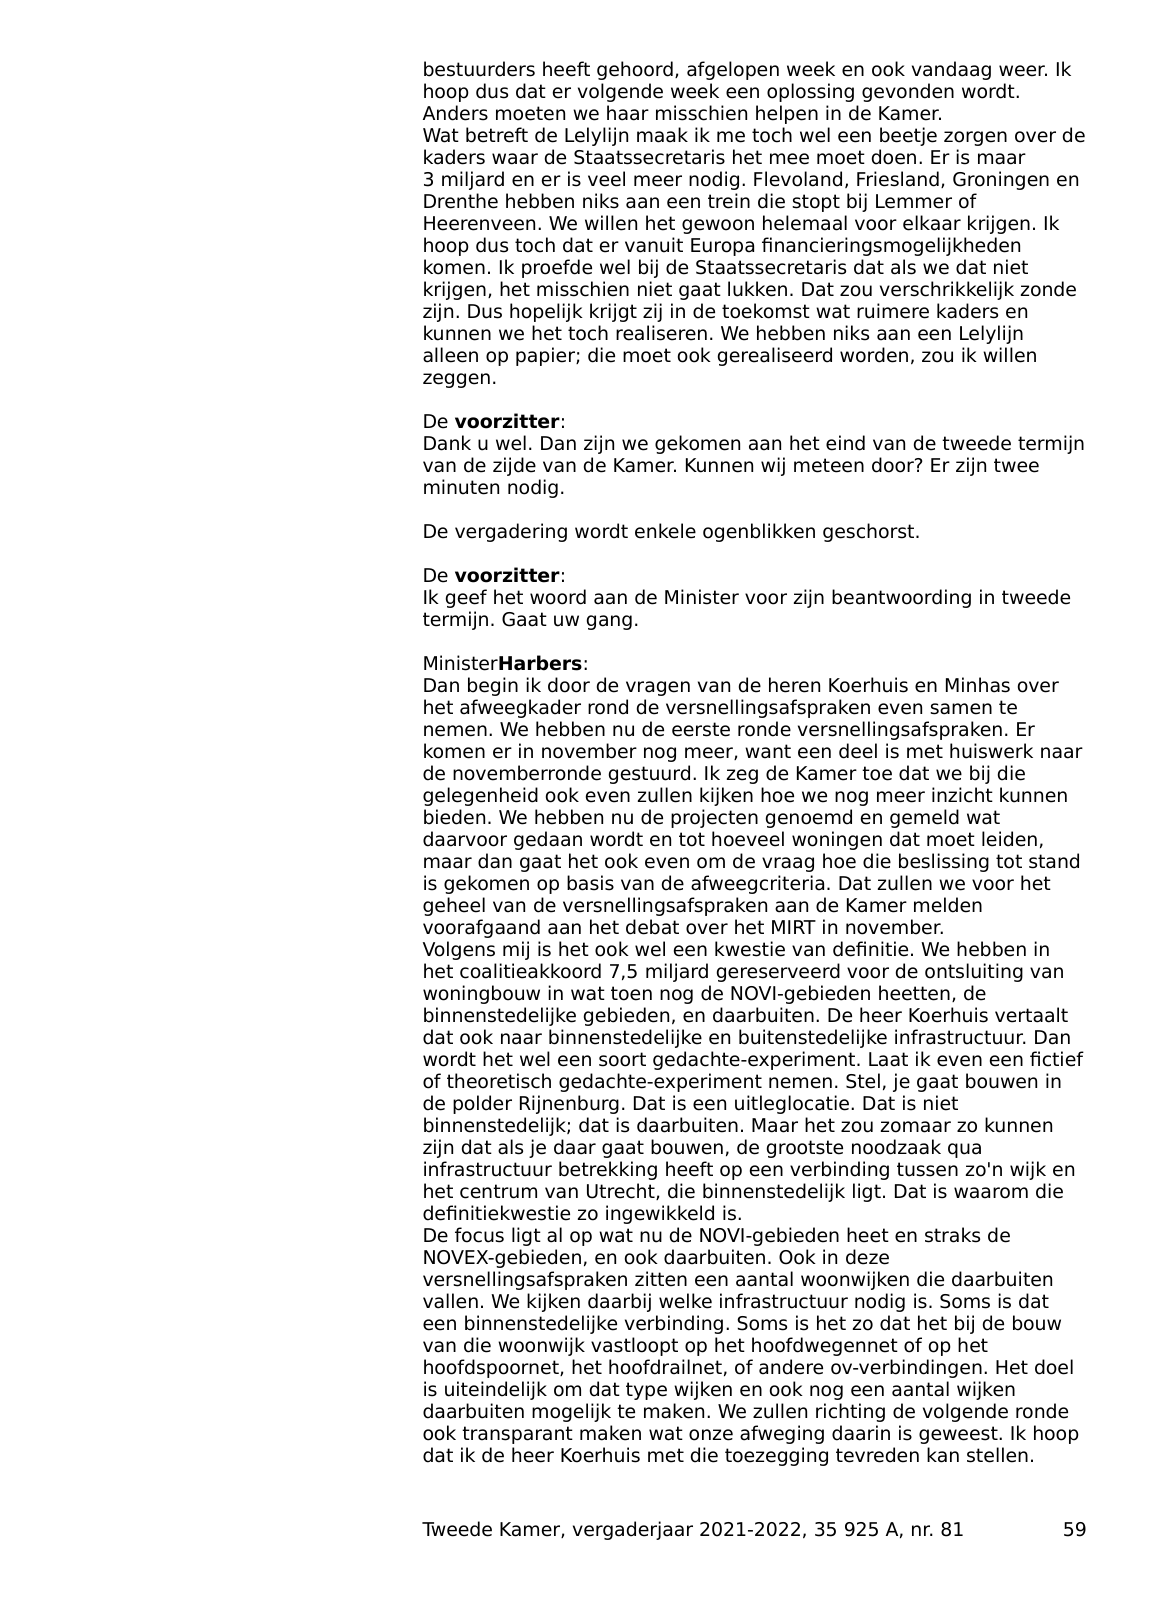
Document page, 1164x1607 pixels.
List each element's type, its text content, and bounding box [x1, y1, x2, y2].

text bestuurders heeft gehoord, afgelopen week en ook vandaag weer. Ik hoop dus dat er volgende week een oplossing gevonden wordt. Anders moeten we haar misschien helpen in de Kamer. [422, 59, 1087, 125]
text Dank u wel. Dan zijn we gekomen aan het eind van de tweede termijn van de zijde van de Kamer. Kunnen wij meteen door? Er zijn twee minuten nodig. [422, 433, 1087, 499]
text Wat betreft de Lelylijn maak ik me toch wel een beetje zorgen over de kaders waar de Staatssecretaris het mee moet doen. Er is maar 3 miljard en er is veel meer nodig. Flevoland, Friesland, Groningen en Drenthe hebben niks aan een trein die stopt bij Lemmer of Heerenveen. We willen het gewoon helemaal voor elkaar krijgen. Ik hoop dus toch dat er vanuit Europa financieringsmogelijkheden komen. Ik proefde wel bij de Staatssecretaris dat als we dat niet krijgen, het misschien niet gaat lukken. Dat zou verschrikkelijk zonde zijn. Dus hopelijk krijgt zij in de toekomst wat ruimere kaders en kunnen we het toch realiseren. We hebben niks aan een Lelylijn alleen op papier; die moet ook gerealiseerd worden, zou ik willen zeggen. [422, 125, 1087, 389]
text De focus ligt al op wat nu de NOVI-gebieden heet en straks de NOVEX-gebieden, en ook daarbuiten. Ook in deze versnellingsafspraken zitten een aantal woonwijken die daarbuiten vallen. We kijken daarbij welke infrastructuur nodig is. Soms is dat een binnenstedelijke verbinding. Soms is het zo dat het bij de bouw van die woonwijk vastloopt op het hoofdwegennet of op het hoofdspoornet, het hoofdrailnet, of andere ov-verbindingen. Het doel is uiteindelijk om dat type wijken en ook nog een aantal wijken daarbuiten mogelijk te maken. We zullen richting de volgende ronde ook transparant maken wat onze afweging daarin is geweest. Ik hoop dat ik de heer Koerhuis met die toezegging tevreden kan stellen. [422, 1225, 1087, 1467]
text De voorzitter: [422, 411, 1087, 433]
text Volgens mij is het ook wel een kwestie van definitie. We hebben in het coalitieakkoord 7,5 miljard gereserveerd voor de ontsluiting van woningbouw in wat toen nog de NOVI-gebieden heetten, de binnenstedelijke gebieden, en daarbuiten. De heer Koerhuis vertaalt dat ook naar binnenstedelijke en buitenstedelijke infrastructuur. Dan wordt het wel een soort gedachte-experiment. Laat ik even een fictief of theoretisch gedachte-experiment nemen. Stel, je gaat bouwen in de polder Rijnenburg. Dat is een uitleglocatie. Dat is niet binnenstedelijk; dat is daarbuiten. Maar het zou zomaar zo kunnen zijn dat als je daar gaat bouwen, de grootste noodzaak qua infrastructuur betrekking heeft op een verbinding tussen zo'n wijk en het centrum van Utrecht, die binnenstedelijk ligt. Dat is waarom die definitiekwestie zo ingewikkeld is. [422, 939, 1087, 1225]
text Dan begin ik door de vragen van de heren Koerhuis en Minhas over het afweegkader rond de versnellingsafspraken even samen te nemen. We hebben nu de eerste ronde versnellingsafspraken. Er komen er in november nog meer, want een deel is met huiswerk naar de novemberronde gestuurd. Ik zeg de Kamer toe dat we bij die gelegenheid ook even zullen kijken hoe we nog meer inzicht kunnen bieden. We hebben nu de projecten genoemd en gemeld wat daarvoor gedaan wordt en tot hoeveel woningen dat moet leiden, maar dan gaat het ook even om de vraag hoe die beslissing tot stand is gekomen op basis van de afweegcriteria. Dat zullen we voor het geheel van de versnellingsafspraken aan de Kamer melden voorafgaand aan het debat over het MIRT in november. [422, 675, 1087, 939]
text De voorzitter: [422, 565, 1087, 587]
text Ik geef het woord aan de Minister voor zijn beantwoording in tweede termijn. Gaat uw gang. [422, 587, 1087, 631]
text MinisterHarbers: [422, 653, 1087, 675]
text De vergadering wordt enkele ogenblikken geschorst. [422, 521, 1087, 543]
